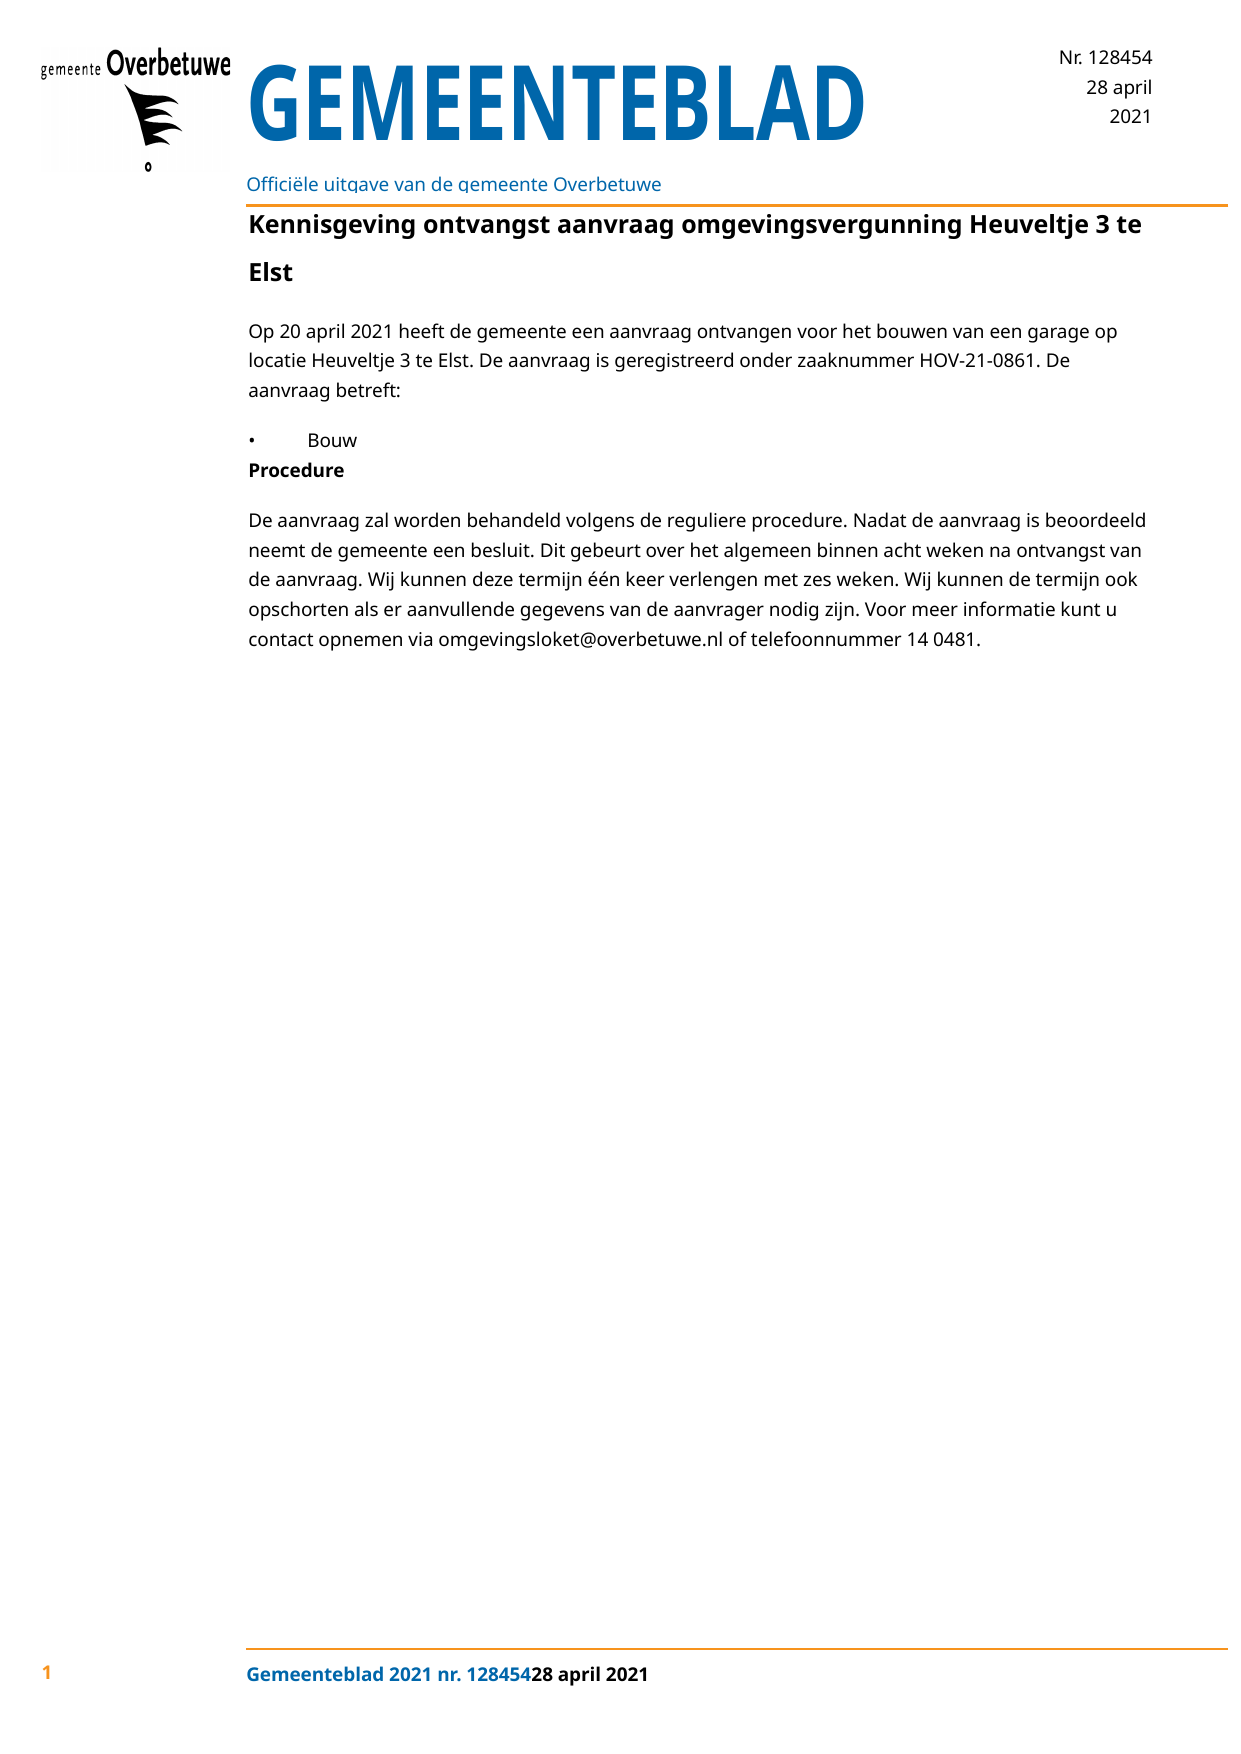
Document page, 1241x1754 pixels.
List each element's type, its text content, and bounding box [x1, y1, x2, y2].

text Kennisgeving ontvangst aanvraag omgevingsvergunning Heuveltje 3 te Elst [248, 207, 1152, 288]
picture [41, 47, 231, 172]
text De aanvraag zal worden behandeld volgens de reguliere procedure. Nadat de aanvraag is beoordeeld neemt de gemeente een besluit. Dit gebeurt over het algemeen binnen acht weken na ontvangst van de aanvraag. Wij kunnen deze termijn één keer verlengen met zes weken. Wij kunnen de termijn ook opschorten als er aanvullende gegevens van de aanvrager nodig zijn. Voor meer informatie kunt u contact opnemen via omgevingsloket@overbetuwe.nl of telefoonnummer 14 0481. [248, 507, 1152, 652]
text Op 20 april 2021 heeft de gemeente een aanvraag ontvangen voor het bouwen van een garage op locatie Heuveltje 3 te Elst. De aanvraag is geregistreerd onder zaaknummer HOV-21-0861. De aanvraag betreft: [248, 318, 1152, 403]
list Bouw [248, 427, 1152, 453]
text Procedure [248, 457, 1152, 483]
